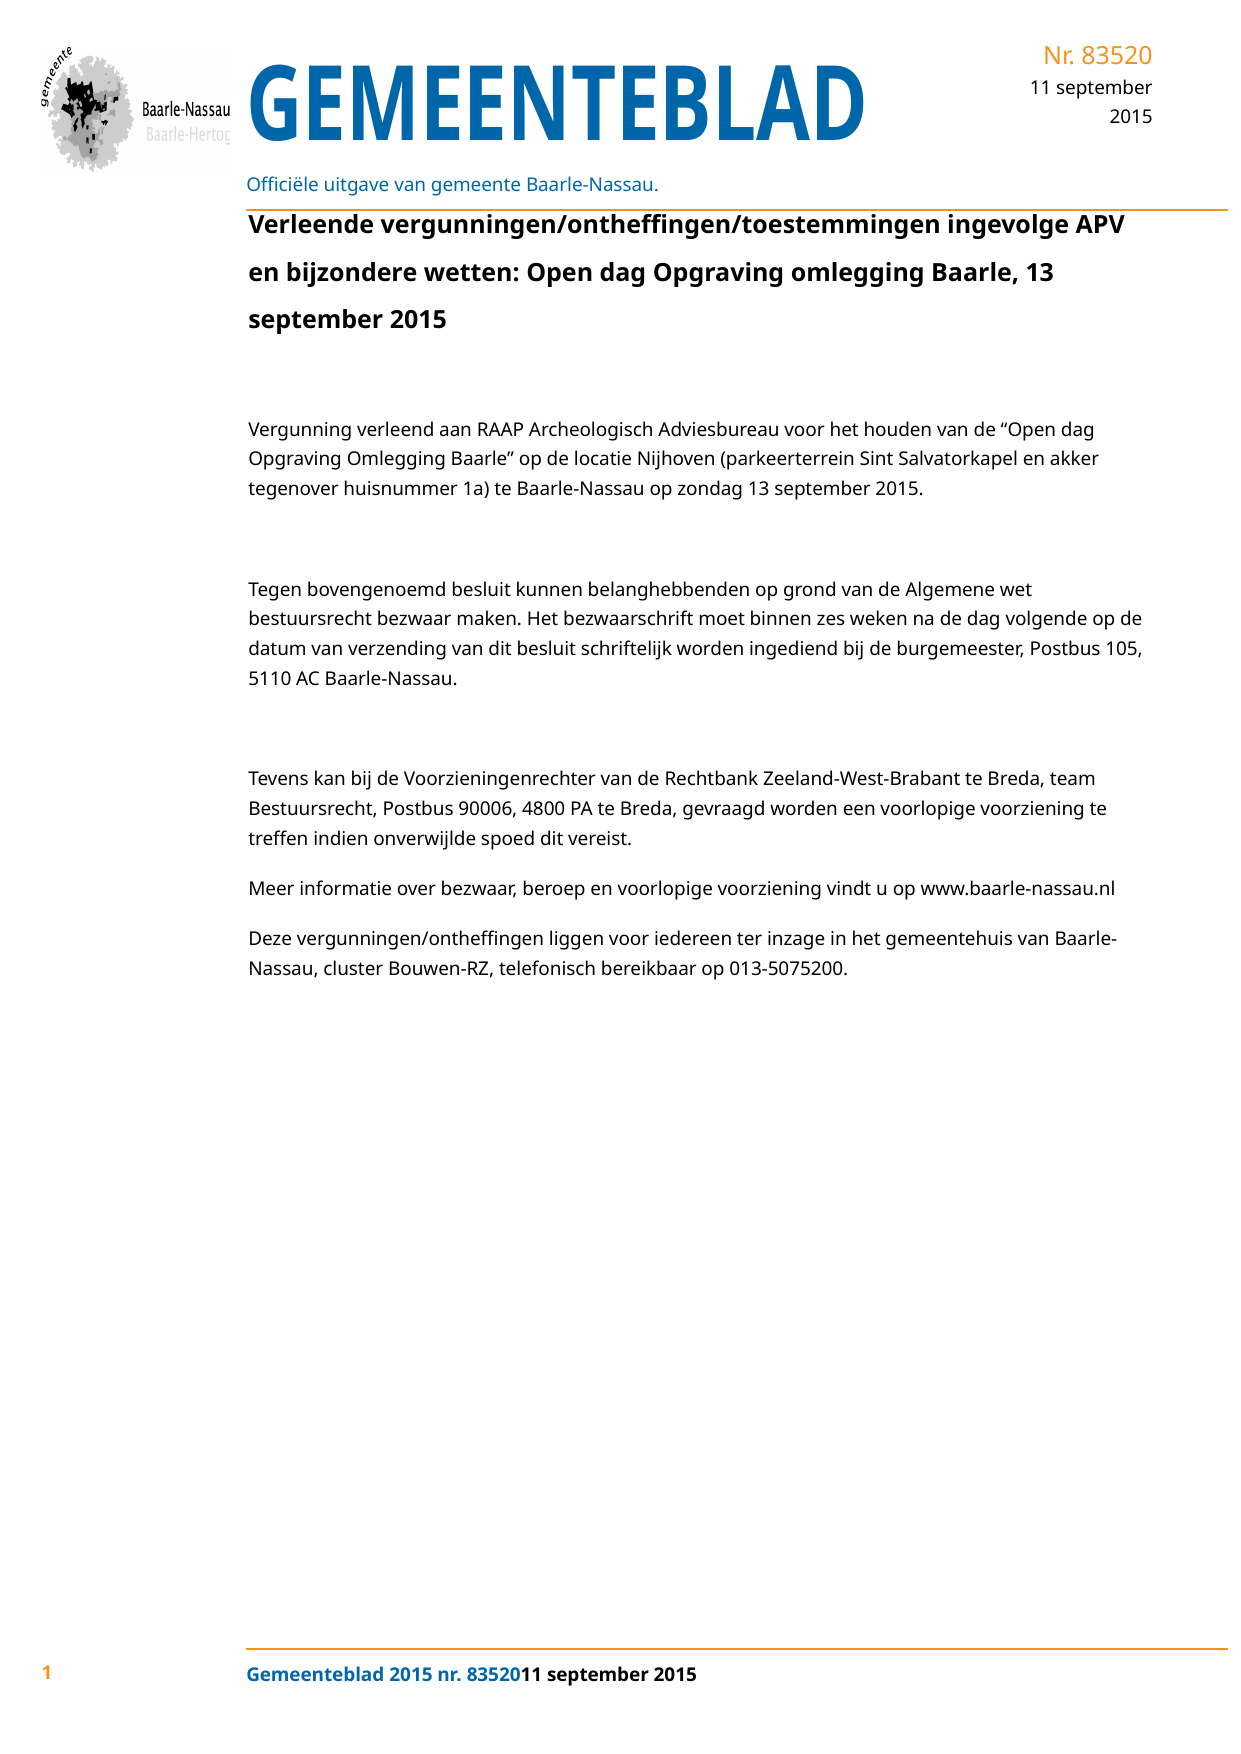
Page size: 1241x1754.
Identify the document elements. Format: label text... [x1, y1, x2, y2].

text Tevens kan bij de Voorzieningenrechter van de Rechtbank Zeeland-West-Brabant te Breda, team Bestuursrecht, Postbus 90006, 4800 PA te Breda, gevraagd worden een voorlopige voorziening te treffen indien onverwijlde spoed dit vereist. [248, 766, 1152, 850]
text Meer informatie over bezwaar, beroep en voorlopige voorziening vindt u op www.baarle-nassau.nl [248, 875, 1152, 901]
text Tegen bovengenoemd besluit kunnen belanghebbenden op grond van de Algemene wet bestuursrecht bezwaar maken. Het bezwaarschrift moet binnen zes weken na de dag volgende op de datum van verzending van dit besluit schriftelijk worden ingediend bij de burgemeester, Postbus 105, 5110 AC Baarle-Nassau. [248, 576, 1152, 690]
picture [41, 47, 231, 172]
text Verleende vergunningen/ontheffingen/toestemmingen ingevolge APV en bijzondere wetten: Open dag Opgraving omlegging Baarle, 13 september 2015 [248, 211, 1152, 336]
text Vergunning verleend aan RAAP Archeologisch Adviesbureau voor het houden van de “Open dag Opgraving Omlegging Baarle” op de locatie Nijhoven (parkeerterrein Sint Salvatorkapel en akker tegenover huisnummer 1a) te Baarle-Nassau op zondag 13 september 2015. [248, 416, 1152, 501]
text Deze vergunningen/ontheffingen liggen voor iedereen ter inzage in het gemeentehuis van Baarle-Nassau, cluster Bouwen-RZ, telefonisch bereikbaar op 013-5075200. [248, 926, 1152, 981]
